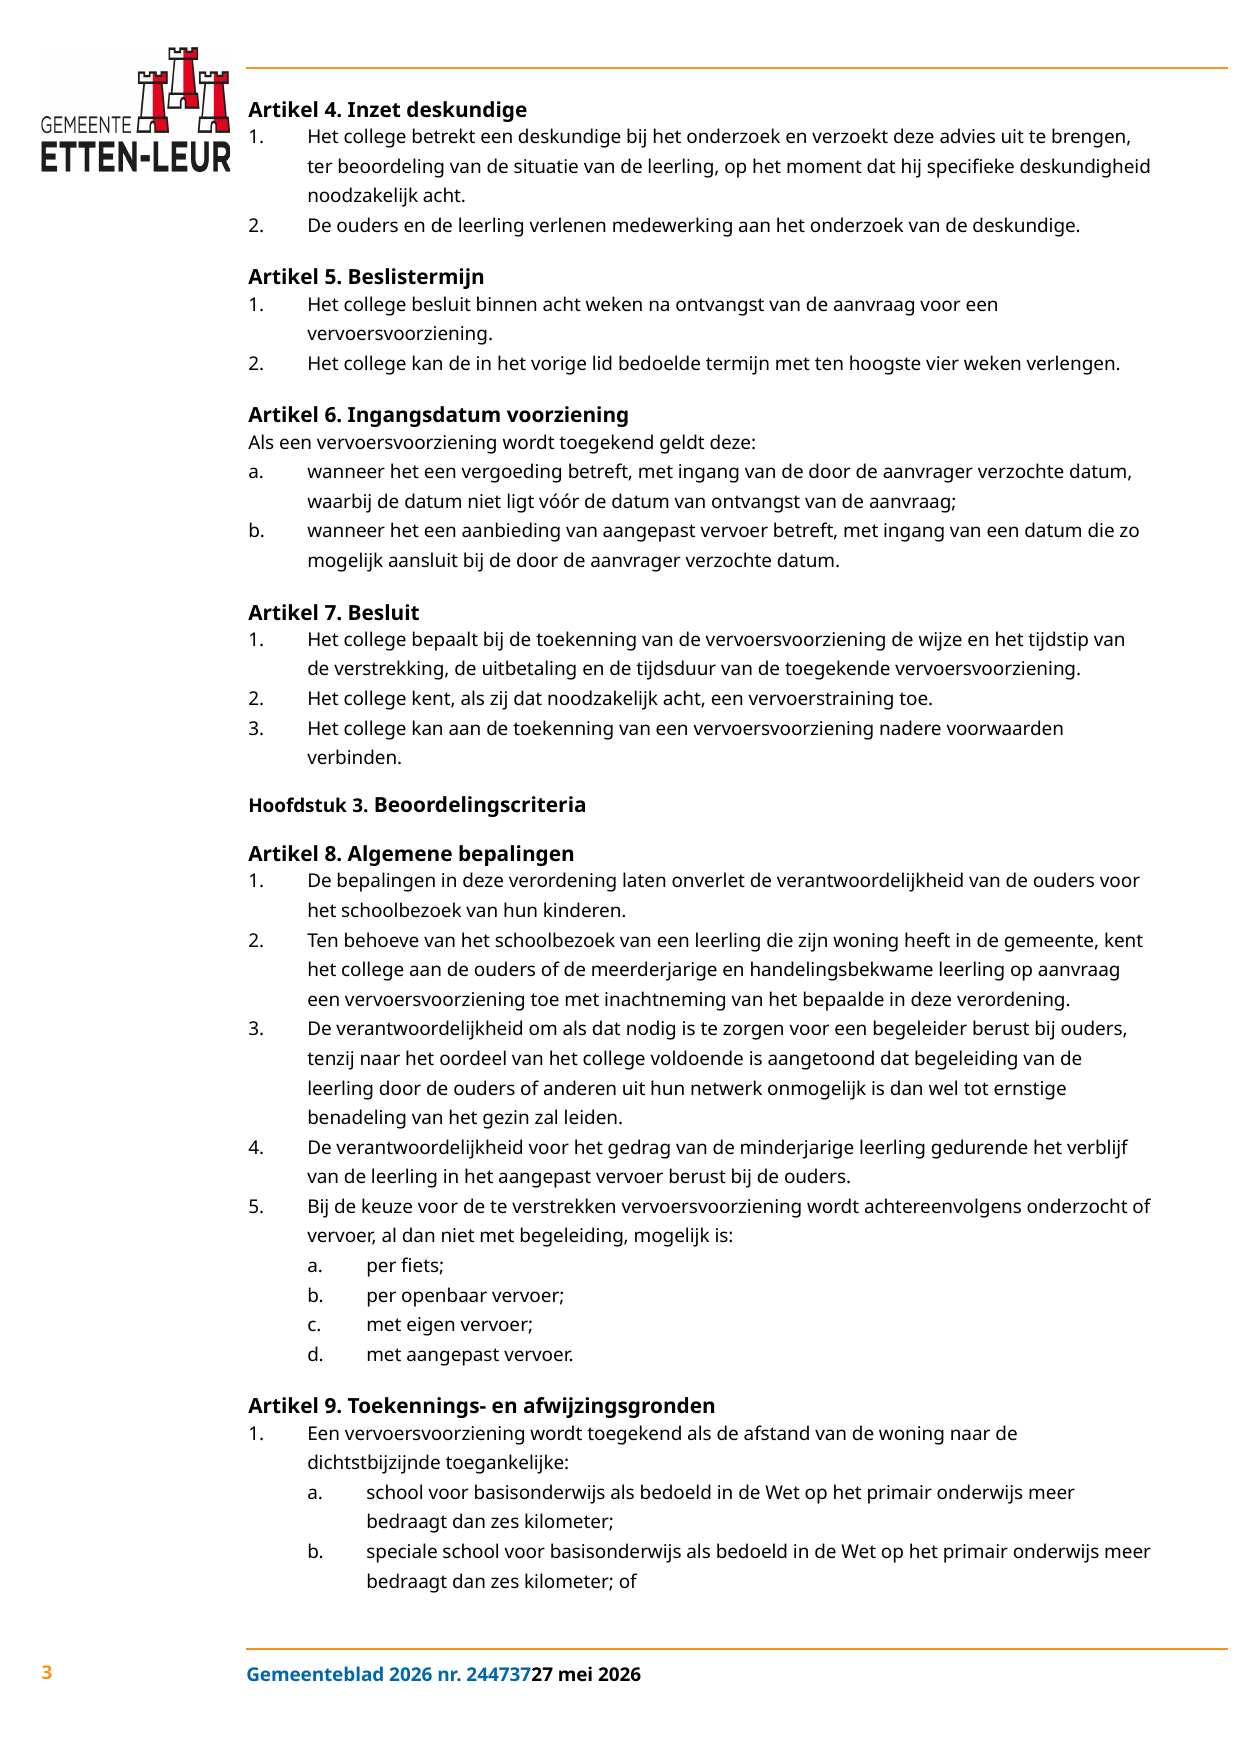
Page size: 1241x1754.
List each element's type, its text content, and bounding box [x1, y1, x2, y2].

list Het college besluit binnen acht weken na ontvangst van de aanvraag voor een vervoersvoorziening. [248, 291, 1152, 346]
list Het college kan aan de toekenning van een vervoersvoorziening nadere voorwaarden verbinden. [248, 715, 1152, 770]
list Bij de keuze voor de te verstrekken vervoersvoorziening wordt achtereenvolgens onderzocht of vervoer, al dan niet met begeleiding, mogelijk is: [248, 1193, 1152, 1248]
list wanneer het een vergoeding betreft, met ingang van de door de aanvrager verzochte datum, waarbij de datum niet ligt vóór de datum van ontvangst van de aanvraag; [248, 458, 1152, 514]
list wanneer het een aanbieding van aangepast vervoer betreft, met ingang van een datum die zo mogelijk aansluit bij de door de aanvrager verzochte datum. [248, 518, 1152, 573]
list per openbaar vervoer; [307, 1282, 1152, 1308]
list De verantwoordelijkheid voor het gedrag van de minderjarige leerling gedurende het verblijf van de leerling in het aangepast vervoer berust bij de ouders. [248, 1134, 1152, 1189]
text Artikel 5. Beslistermijn [248, 262, 1152, 291]
picture [41, 47, 231, 172]
text Artikel 8. Algemene bepalingen [248, 839, 1152, 868]
list met aangepast vervoer. [307, 1341, 1152, 1367]
text Artikel 9. Toekennings- en afwijzingsgronden [248, 1391, 1152, 1420]
text Als een vervoersvoorziening wordt toegekend geldt deze: [248, 429, 1152, 454]
list Ten behoeve van het schoolbezoek van een leerling die zijn woning heeft in de gemeente, kent het college aan de ouders of de meerderjarige en handelingsbekwame leerling op aanvraag een vervoersvoorziening toe met inachtneming van het bepaalde in deze verordening. [248, 927, 1152, 1012]
text Artikel 4. Inzet deskundige [248, 95, 1152, 123]
list Het college betrekt een deskundige bij het onderzoek en verzoekt deze advies uit te brengen, ter beoordeling van de situatie van de leerling, op het moment dat hij specifieke deskundigheid noodzakelijk acht. [248, 123, 1152, 208]
list Het college kan de in het vorige lid bedoelde termijn met ten hoogste vier weken verlengen. [248, 350, 1152, 376]
list Een vervoersvoorziening wordt toegekend als de afstand van de woning naar de dichtstbijzijnde toegankelijke: [248, 1420, 1152, 1475]
list De ouders en de leerling verlenen medewerking aan het onderzoek van de deskundige. [248, 212, 1152, 238]
list Het college bepaalt bij de toekenning van de vervoersvoorziening de wijze en het tijdstip van de verstrekking, de uitbetaling en de tijdsduur van de toegekende vervoersvoorziening. [248, 626, 1152, 681]
text Artikel 6. Ingangsdatum voorziening [248, 400, 1152, 429]
list De bepalingen in deze verordening laten onverlet de verantwoordelijkheid van de ouders voor het schoolbezoek van hun kinderen. [248, 868, 1152, 923]
list Het college kent, als zij dat noodzakelijk acht, een vervoerstraining toe. [248, 685, 1152, 711]
list school voor basisonderwijs als bedoeld in de Wet op het primair onderwijs meer bedraagt dan zes kilometer; [307, 1479, 1152, 1534]
text Artikel 7. Besluit [248, 598, 1152, 626]
text Hoofdstuk 3. Beoordelingscriteria [248, 790, 1152, 818]
list De verantwoordelijkheid om als dat nodig is te zorgen voor een begeleider berust bij ouders, tenzij naar het oordeel van het college voldoende is aangetoond dat begeleiding van de leerling door de ouders of anderen uit hun netwerk onmogelijk is dan wel tot ernstige benadeling van het gezin zal leiden. [248, 1016, 1152, 1130]
list speciale school voor basisonderwijs als bedoeld in de Wet op het primair onderwijs meer bedraagt dan zes kilometer; of [307, 1538, 1152, 1593]
list met eigen vervoer; [307, 1311, 1152, 1337]
list per fiets; [307, 1252, 1152, 1278]
